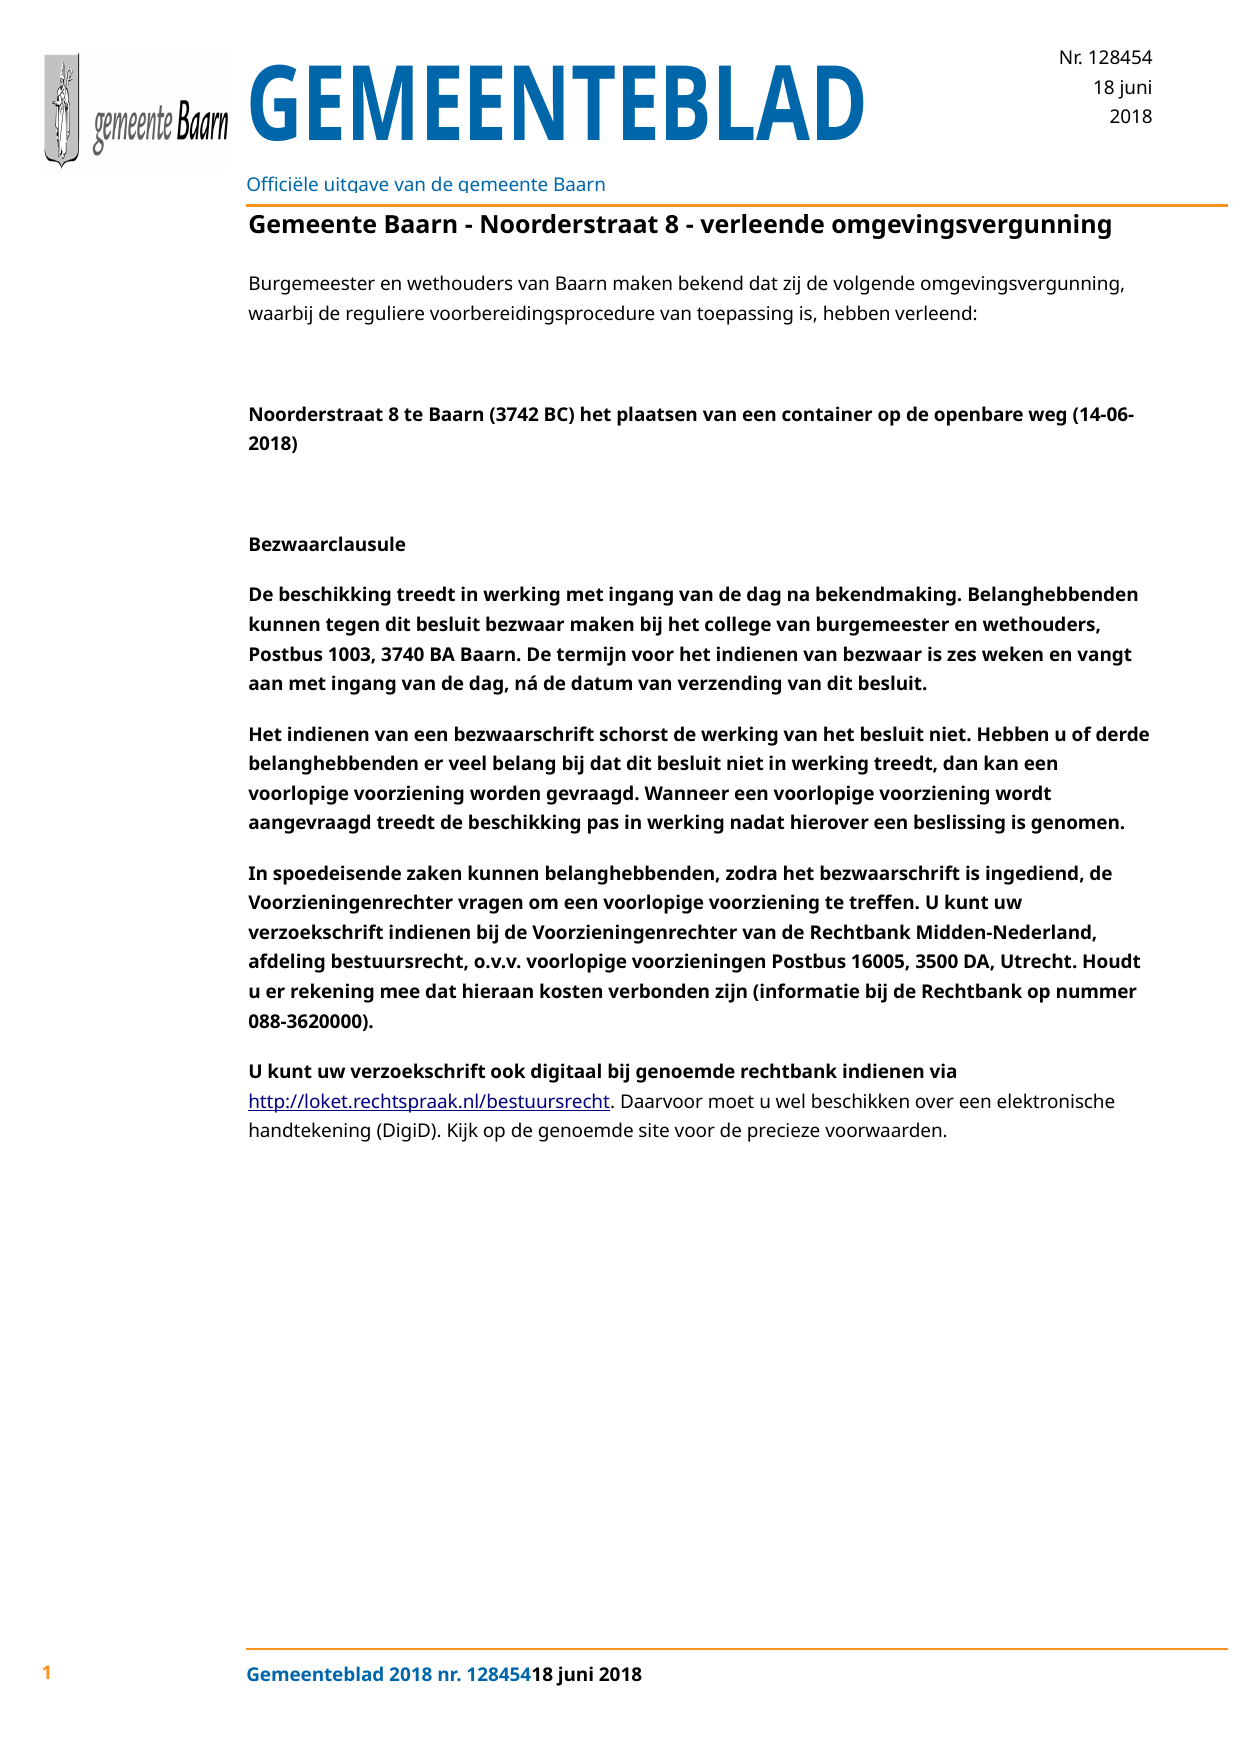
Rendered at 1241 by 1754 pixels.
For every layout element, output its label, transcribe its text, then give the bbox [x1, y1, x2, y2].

text Het indienen van een bezwaarschrift schorst de werking van het besluit niet. Hebben u of derde belanghebbenden er veel belang bij dat dit besluit niet in werking treedt, dan kan een voorlopige voorziening worden gevraagd. Wanneer een voorlopige voorziening wordt aangevraagd treedt de beschikking pas in werking nadat hierover een beslissing is genomen. [248, 721, 1152, 835]
text U kunt uw verzoekschrift ook digitaal bij genoemde rechtbank indienen via http://loket.rechtspraak.nl/bestuursrecht. Daarvoor moet u wel beschikken over een elektronische handtekening (DigiD). Kijk op de genoemde site voor de precieze voorwaarden. [248, 1058, 1152, 1143]
text De beschikking treedt in werking met ingang van de dag na bekendmaking. Belanghebbenden kunnen tegen dit besluit bezwaar maken bij het college van burgemeester en wethouders, Postbus 1003, 3740 BA Baarn. De termijn voor het indienen van bezwaar is zes weken en vangt aan met ingang van de dag, ná de datum van verzending van dit besluit. [248, 582, 1152, 696]
text In spoedeisende zaken kunnen belanghebbenden, zodra het bezwaarschrift is ingediend, de Voorzieningenrechter vragen om een voorlopige voorziening te treffen. U kunt uw verzoekschrift indienen bij de Voorzieningenrechter van de Rechtbank Midden-Nederland, afdeling bestuursrecht, o.v.v. voorlopige voorzieningen Postbus 16005, 3500 DA, Utrecht. Houdt u er rekening mee dat hieraan kosten verbonden zijn (informatie bij de Rechtbank op nummer 088-3620000). [248, 860, 1152, 1033]
text Noorderstraat 8 te Baarn (3742 BC) het plaatsen van een container op de openbare weg (14-06-2018) [248, 401, 1152, 456]
text Burgemeester en wethouders van Baarn maken bekend dat zij de volgende omgevingsvergunning, waarbij de reguliere voorbereidingsprocedure van toepassing is, hebben verleend: [248, 270, 1152, 326]
text Gemeente Baarn - Noorderstraat 8 - verleende omgevingsvergunning [248, 207, 1152, 241]
text Bezwaarclausule [248, 531, 1152, 557]
picture [41, 47, 231, 172]
